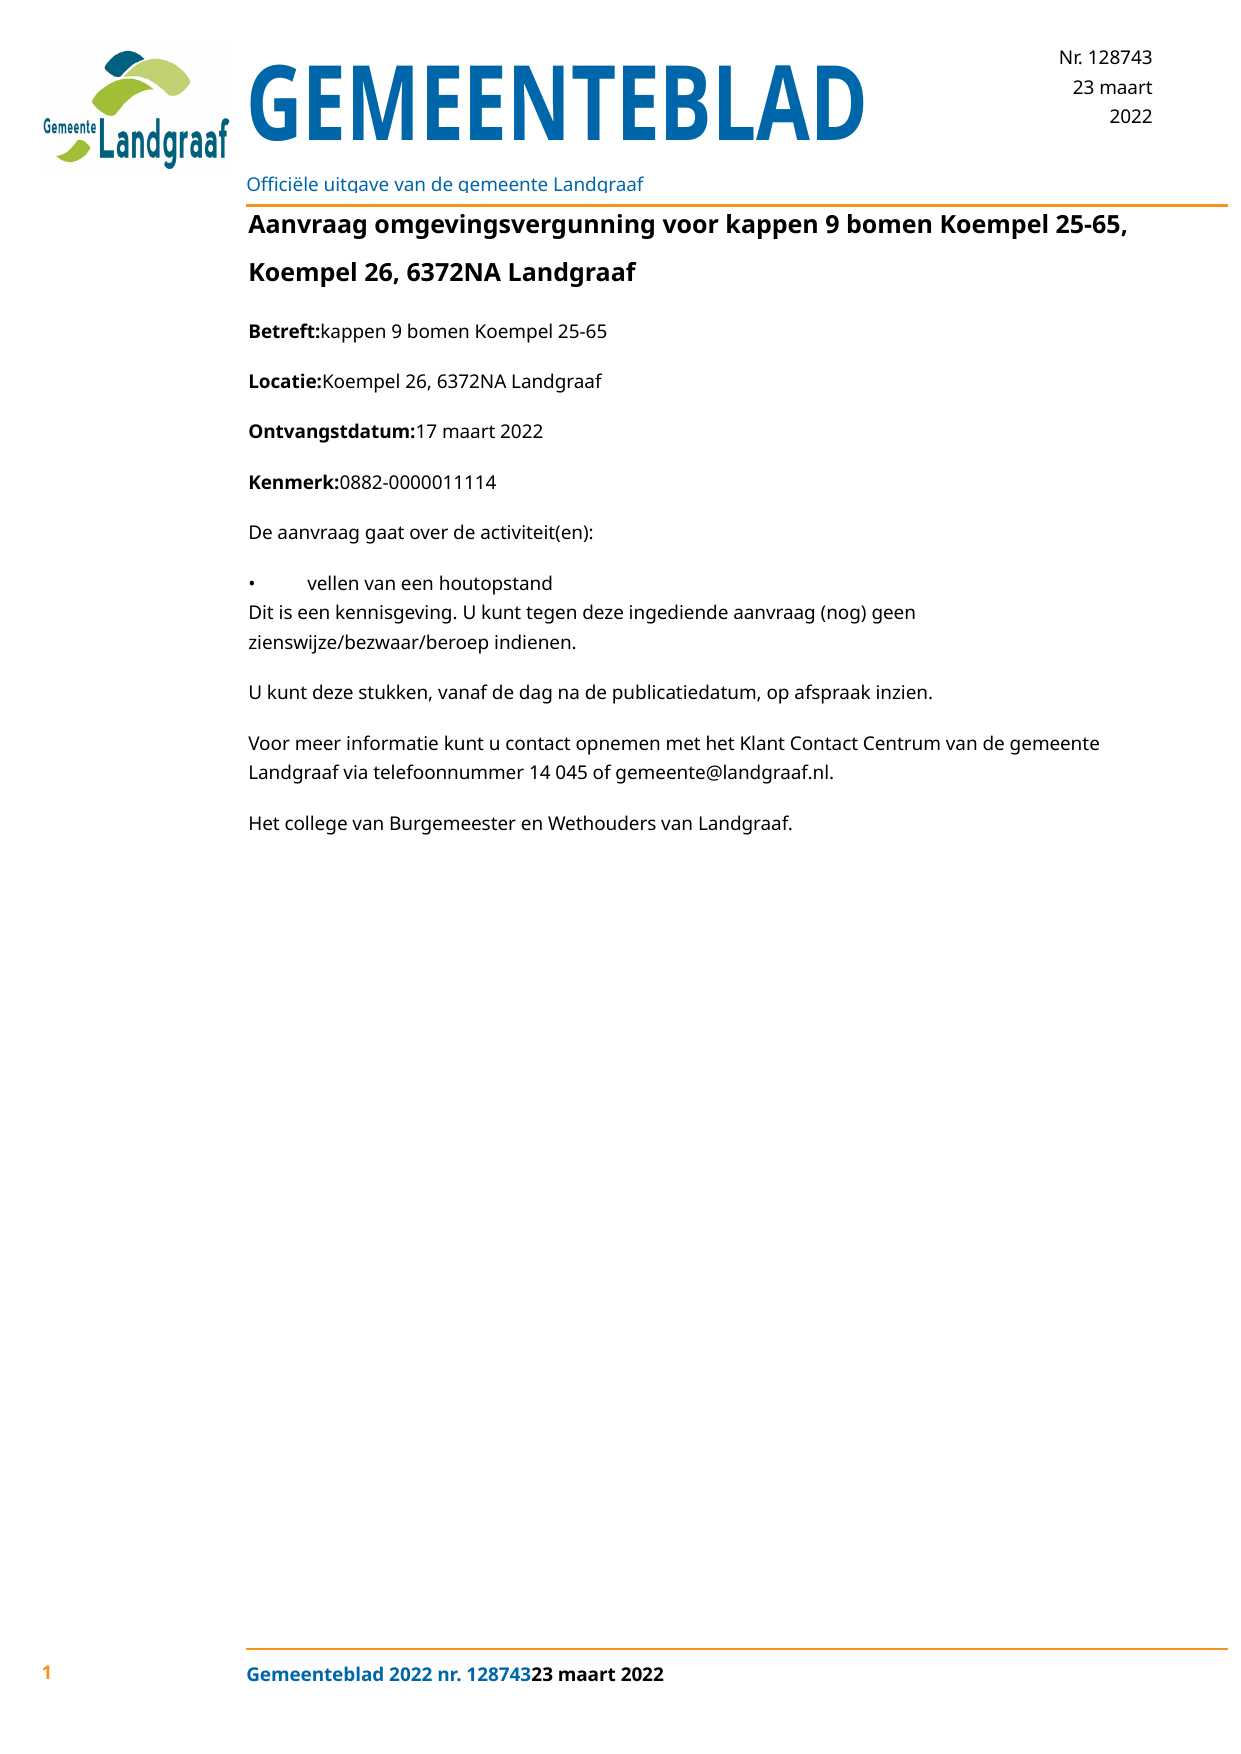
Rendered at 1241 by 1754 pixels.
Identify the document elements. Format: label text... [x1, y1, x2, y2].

list vellen van een houtopstand [248, 570, 1152, 596]
text Dit is een kennisgeving. U kunt tegen deze ingediende aanvraag (nog) geen zienswijze/bezwaar/beroep indienen. [248, 599, 1152, 655]
text Voor meer informatie kunt u contact opnemen met het Klant Contact Centrum van de gemeente Landgraaf via telefoonnummer 14 045 of gemeente@landgraaf.nl. [248, 730, 1152, 785]
text Ontvangstdatum:17 maart 2022 [248, 419, 1152, 444]
text De aanvraag gaat over de activiteit(en): [248, 519, 1152, 545]
text U kunt deze stukken, vanaf de dag na de publicatiedatum, op afspraak inzien. [248, 679, 1152, 705]
text Het college van Burgemeester en Wethouders van Landgraaf. [248, 810, 1152, 836]
picture [41, 47, 231, 172]
text Betreft:kappen 9 bomen Koempel 25-65 [248, 318, 1152, 344]
text Locatie:Koempel 26, 6372NA Landgraaf [248, 368, 1152, 394]
text Aanvraag omgevingsvergunning voor kappen 9 bomen Koempel 25-65, Koempel 26, 6372NA Landgraaf [248, 207, 1152, 288]
text Kenmerk:0882-0000011114 [248, 469, 1152, 495]
